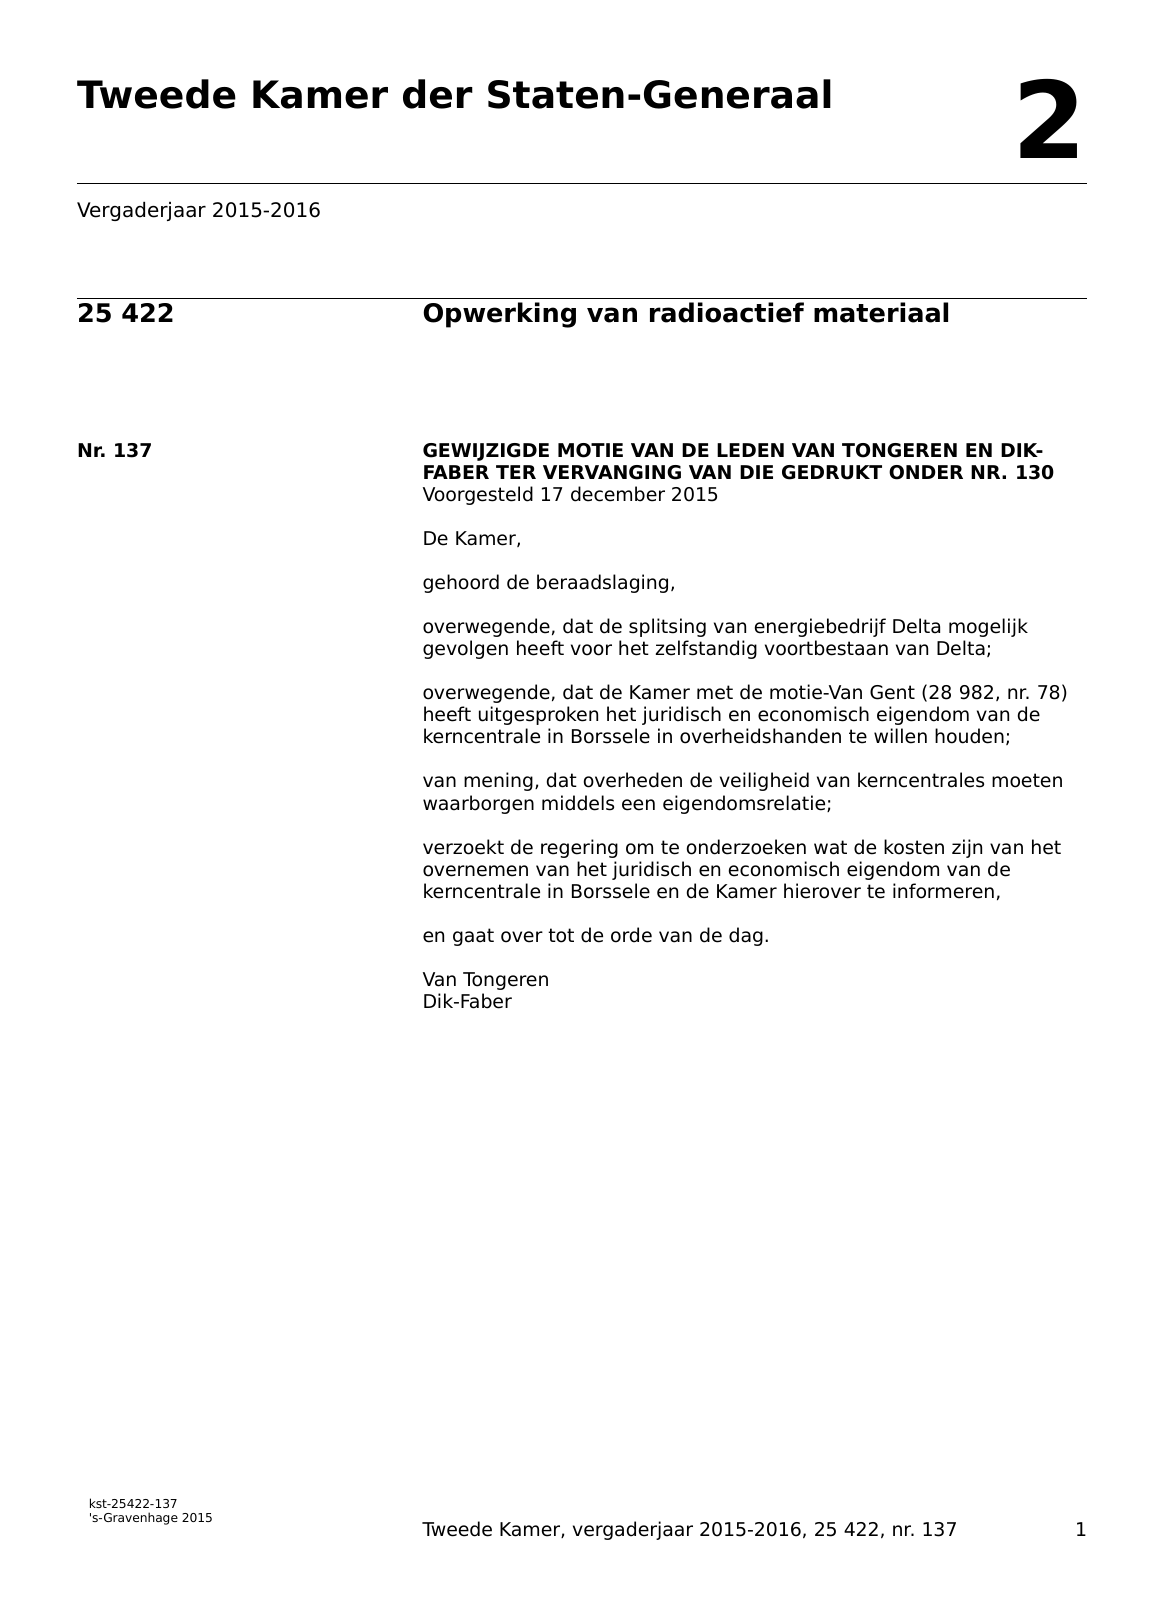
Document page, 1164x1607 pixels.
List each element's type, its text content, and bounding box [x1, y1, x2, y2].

text verzoekt de regering om te onderzoeken wat de kosten zijn van het overnemen van het juridisch en economisch eigendom van de kerncentrale in Borssele en de Kamer hierover te informeren, [422, 837, 1087, 902]
text overwegende, dat de splitsing van energiebedrijf Delta mogelijk gevolgen heeft voor het zelfstandig voortbestaan van Delta; [422, 616, 1087, 660]
text kst-25422-137 [88, 1497, 323, 1511]
text en gaat over tot de orde van de dag. [422, 925, 1087, 947]
text Van Tongeren [422, 969, 1087, 991]
text gehoord de beraadslaging, [422, 572, 1087, 594]
table_header 2 [886, 59, 1087, 183]
subtitle 25 422 Opwerking van radioactief materiaal [77, 299, 1087, 329]
text Dik-Faber [422, 991, 1087, 1013]
text 's-Gravenhage 2015 [88, 1511, 323, 1525]
text overwegende, dat de Kamer met de motie-Van Gent (28 982, nr. 78) heeft uitgesproken het juridisch en economisch eigendom van de kerncentrale in Borssele in overheidshanden te willen houden; [422, 682, 1087, 748]
text van mening, dat overheden de veiligheid van kerncentrales moeten waarborgen middels een eigendomsrelatie; [422, 770, 1087, 814]
table_cell Vergaderjaar 2015-2016 [77, 184, 1087, 298]
table_header Tweede Kamer der Staten-Generaal [77, 59, 886, 183]
text Voorgesteld 17 december 2015 [422, 484, 1087, 506]
text De Kamer, [422, 528, 1087, 550]
subtitle Nr. 137 GEWIJZIGDE MOTIE VAN DE LEDEN VAN TONGEREN EN DIK-FABER TER VERVANGING VAN DIE GEDRUKT ONDER NR. 130 [77, 440, 1087, 484]
